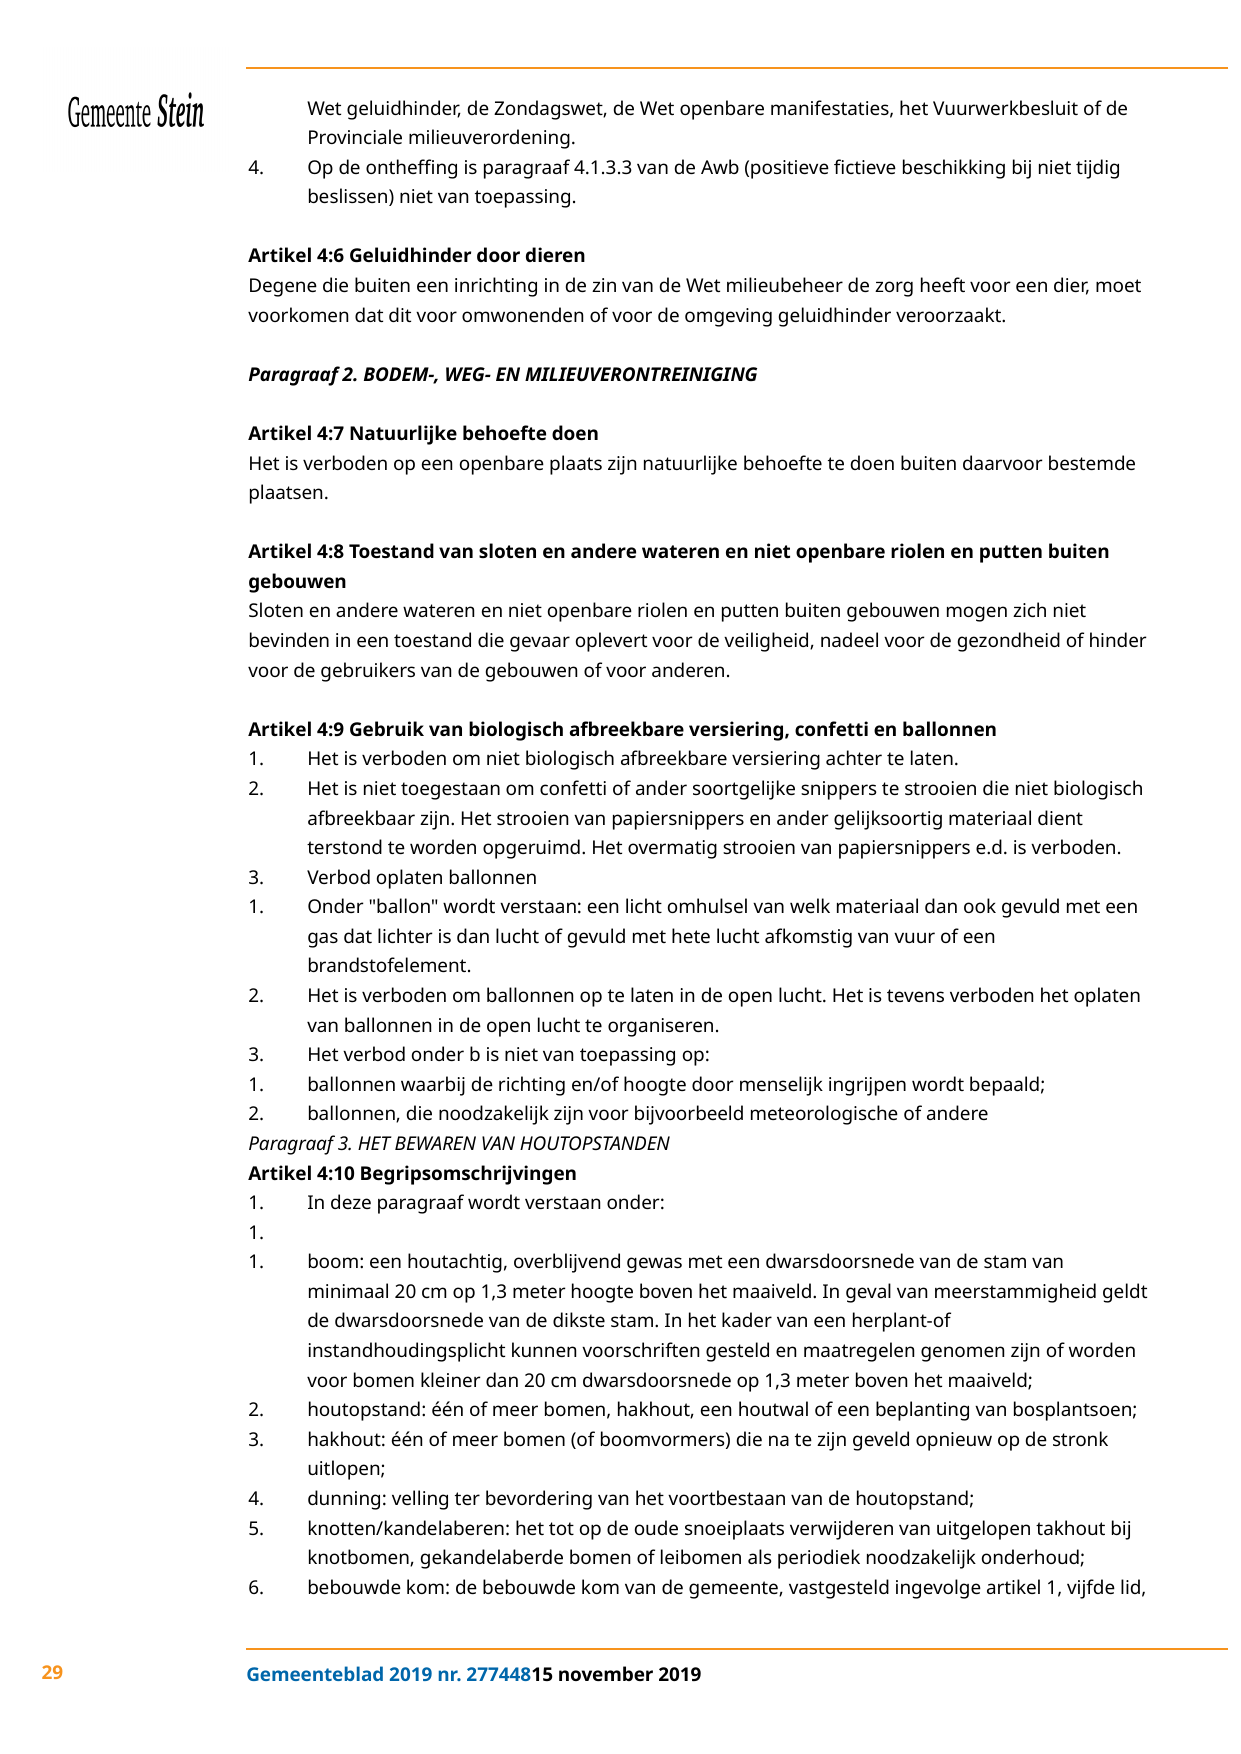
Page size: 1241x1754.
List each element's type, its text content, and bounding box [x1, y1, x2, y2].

list Het is niet toegestaan om confetti of ander soortgelijke snippers te strooien die niet biologisch afbreekbaar zijn. Het strooien van papiersnippers en ander gelijksoortig materiaal dient terstond te worden opgeruimd. Het overmatig strooien van papiersnippers e.d. is verboden. [248, 775, 1152, 860]
text Degene die buiten een inrichting in de zin van de Wet milieubeheer de zorg heeft voor een dier, moet voorkomen dat dit voor omwonenden of voor de omgeving geluidhinder veroorzaakt. [248, 272, 1152, 328]
list Het is verboden om ballonnen op te laten in de open lucht. Het is tevens verboden het oplaten van ballonnen in de open lucht te organiseren. [248, 982, 1152, 1038]
text Paragraaf 2. BODEM-, WEG- EN MILIEUVERONTREINIGING [248, 361, 1152, 387]
list ballonnen, die noodzakelijk zijn voor bijvoorbeeld meteorologische of andere [248, 1101, 1152, 1126]
list hakhout: één of meer bomen (of boomvormers) die na te zijn geveld opnieuw op de stronk uitlopen; [248, 1426, 1152, 1481]
text Sloten en andere wateren en niet openbare riolen en putten buiten gebouwen mogen zich niet bevinden in een toestand die gevaar oplevert voor de veiligheid, nadeel voor de gezondheid of hinder voor de gebruikers van de gebouwen of voor anderen. [248, 598, 1152, 683]
text Artikel 4:7 Natuurlijke behoefte doen [248, 420, 1152, 446]
picture [41, 47, 231, 172]
text Paragraaf 3. HET BEWAREN VAN HOUTOPSTANDEN [248, 1130, 1152, 1156]
list Onder "ballon" wordt verstaan: een licht omhulsel van welk materiaal dan ook gevuld met een gas dat lichter is dan lucht of gevuld met hete lucht afkomstig van vuur of een brandstofelement. [248, 893, 1152, 978]
text Artikel 4:8 Toestand van sloten en andere wateren en niet openbare riolen en putten buiten gebouwen [248, 538, 1152, 594]
list Op de ontheffing is paragraaf 4.1.3.3 van de Awb (positieve fictieve beschikking bij niet tijdig beslissen) niet van toepassing. [248, 154, 1152, 209]
list bebouwde kom: de bebouwde kom van de gemeente, vastgesteld ingevolge artikel 1, vijfde lid, [248, 1574, 1152, 1600]
list boom: een houtachtig, overblijvend gewas met een dwarsdoorsnede van de stam van minimaal 20 cm op 1,3 meter hoogte boven het maaiveld. In geval van meerstammigheid geldt de dwarsdoorsnede van de dikste stam. In het kader van een herplant-of instandhoudingsplicht kunnen voorschriften gesteld en maatregelen genomen zijn of worden voor bomen kleiner dan 20 cm dwarsdoorsnede op 1,3 meter boven het maaiveld; [248, 1248, 1152, 1393]
text Artikel 4:9 Gebruik van biologisch afbreekbare versiering, confetti en ballonnen [248, 716, 1152, 742]
list Het verbod onder b is niet van toepassing op: [248, 1041, 1152, 1067]
list ballonnen waarbij de richting en/of hoogte door menselijk ingrijpen wordt bepaald; [248, 1071, 1152, 1097]
text Het is verboden op een openbare plaats zijn natuurlijke behoefte te doen buiten daarvoor bestemde plaatsen. [248, 450, 1152, 505]
list In deze paragraaf wordt verstaan onder: [248, 1189, 1152, 1215]
list Wet geluidhinder, de Zondagswet, de Wet openbare manifestaties, het Vuurwerkbesluit of de Provinciale milieuverordening. [248, 95, 1152, 150]
list houtopstand: één of meer bomen, hakhout, een houtwal of een beplanting van bosplantsoen; [248, 1396, 1152, 1422]
text Artikel 4:10 Begripsomschrijvingen [248, 1160, 1152, 1186]
list Het is verboden om niet biologisch afbreekbare versiering achter te laten. [248, 746, 1152, 771]
list dunning: velling ter bevordering van het voortbestaan van de houtopstand; [248, 1485, 1152, 1511]
list Verbod oplaten ballonnen [248, 864, 1152, 890]
text Artikel 4:6 Geluidhinder door dieren [248, 243, 1152, 268]
list knotten/kandelaberen: het tot op de oude snoeiplaats verwijderen van uitgelopen takhout bij knotbomen, gekandelaberde bomen of leibomen als periodiek noodzakelijk onderhoud; [248, 1515, 1152, 1570]
